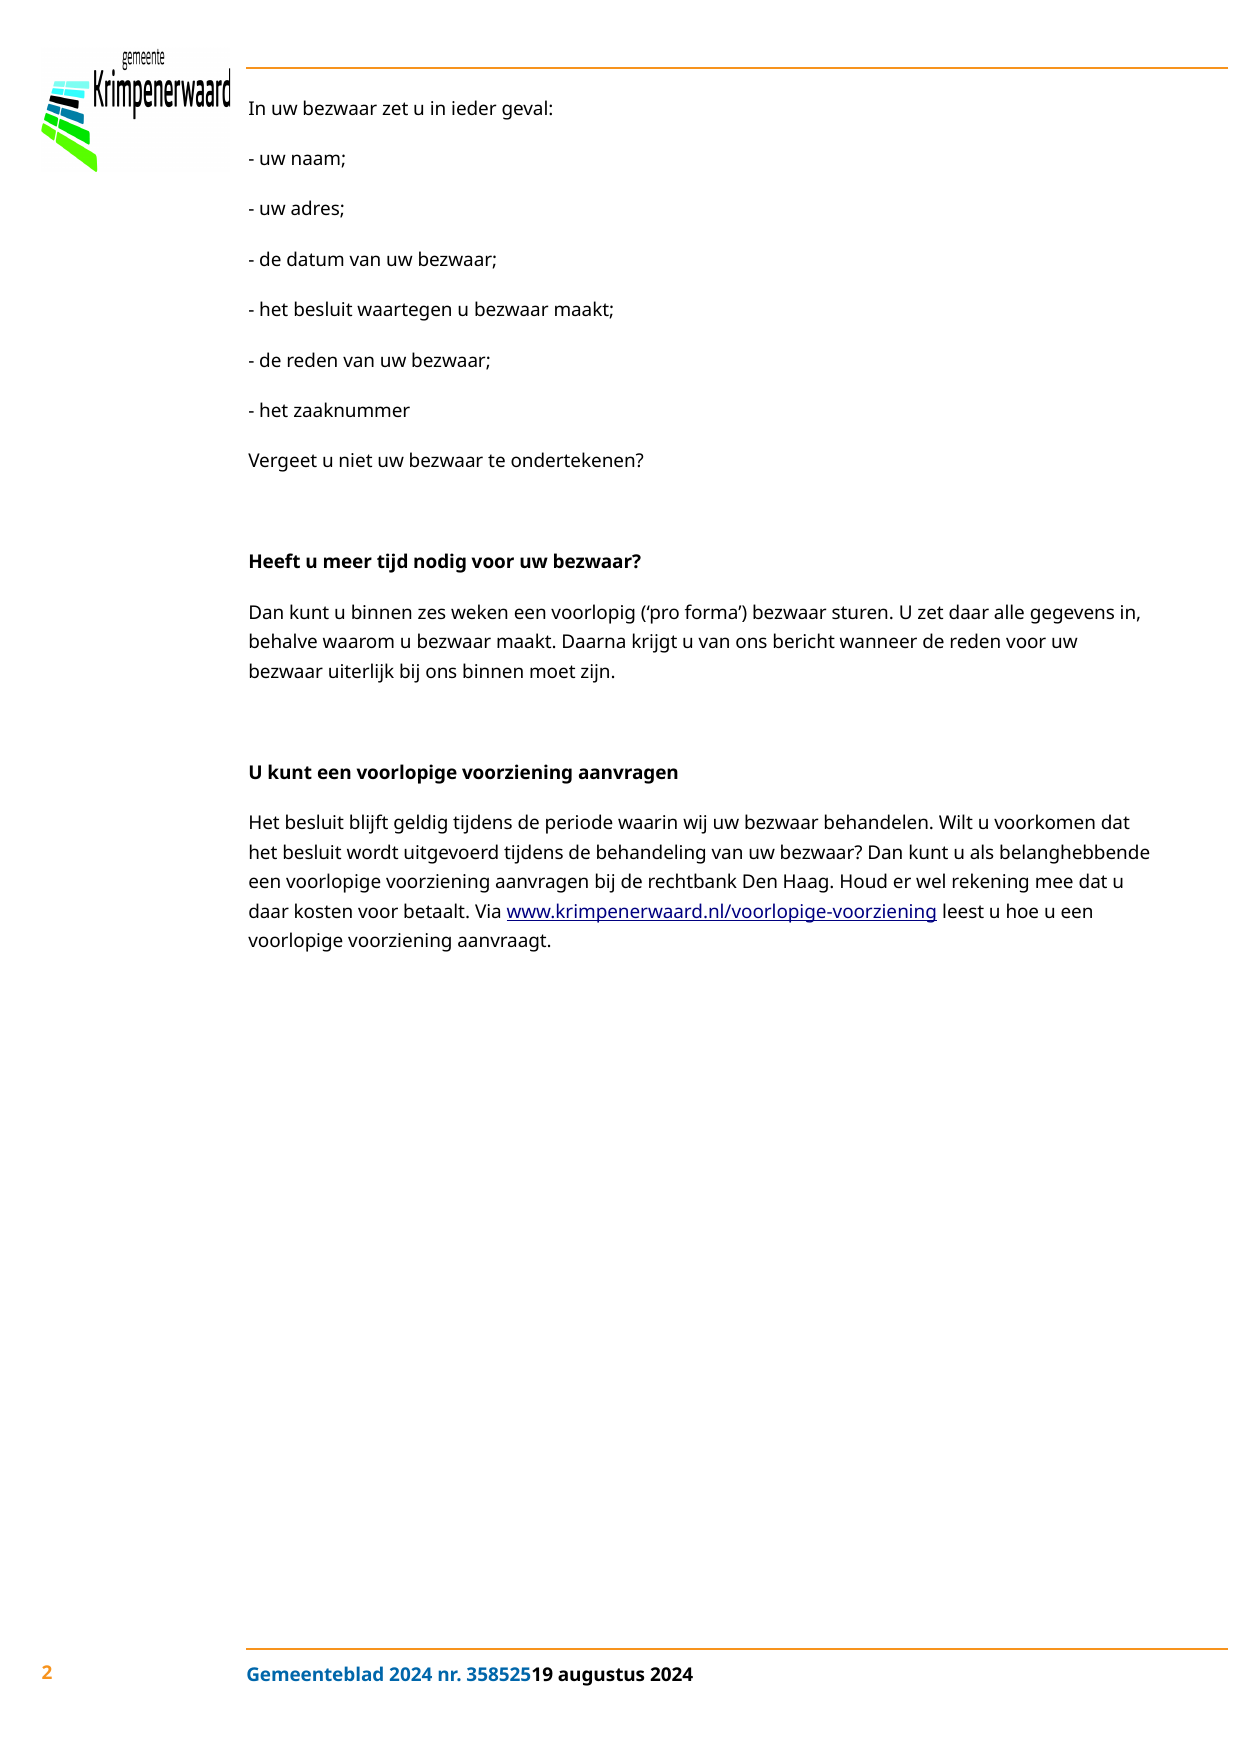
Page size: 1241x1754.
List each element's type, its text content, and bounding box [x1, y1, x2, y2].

text - uw adres; [248, 196, 1152, 221]
text Heeft u meer tijd nodig voor uw bezwaar? [248, 548, 1152, 574]
text - de reden van uw bezwaar; [248, 347, 1152, 373]
picture [41, 47, 231, 172]
text - uw naam; [248, 145, 1152, 171]
text - de datum van uw bezwaar; [248, 246, 1152, 272]
text Het besluit blijft geldig tijdens de periode waarin wij uw bezwaar behandelen. Wilt u voorkomen dat het besluit wordt uitgevoerd tijdens de behandeling van uw bezwaar? Dan kunt u als belanghebbende een voorlopige voorziening aanvragen bij de rechtbank Den Haag. Houd er wel rekening mee dat u daar kosten voor betaalt. Via www.krimpenerwaard.nl/voorlopige-voorziening leest u hoe u een voorlopige voorziening aanvraagt. [248, 809, 1152, 953]
text In uw bezwaar zet u in ieder geval: [248, 95, 1152, 121]
text - het besluit waartegen u bezwaar maakt; [248, 296, 1152, 322]
text - het zaaknummer [248, 397, 1152, 423]
text U kunt een voorlopige voorziening aanvragen [248, 759, 1152, 785]
text Vergeet u niet uw bezwaar te ondertekenen? [248, 448, 1152, 473]
text Dan kunt u binnen zes weken een voorlopig (‘pro forma’) bezwaar sturen. U zet daar alle gegevens in, behalve waarom u bezwaar maakt. Daarna krijgt u van ons bericht wanneer de reden voor uw bezwaar uiterlijk bij ons binnen moet zijn. [248, 599, 1152, 684]
